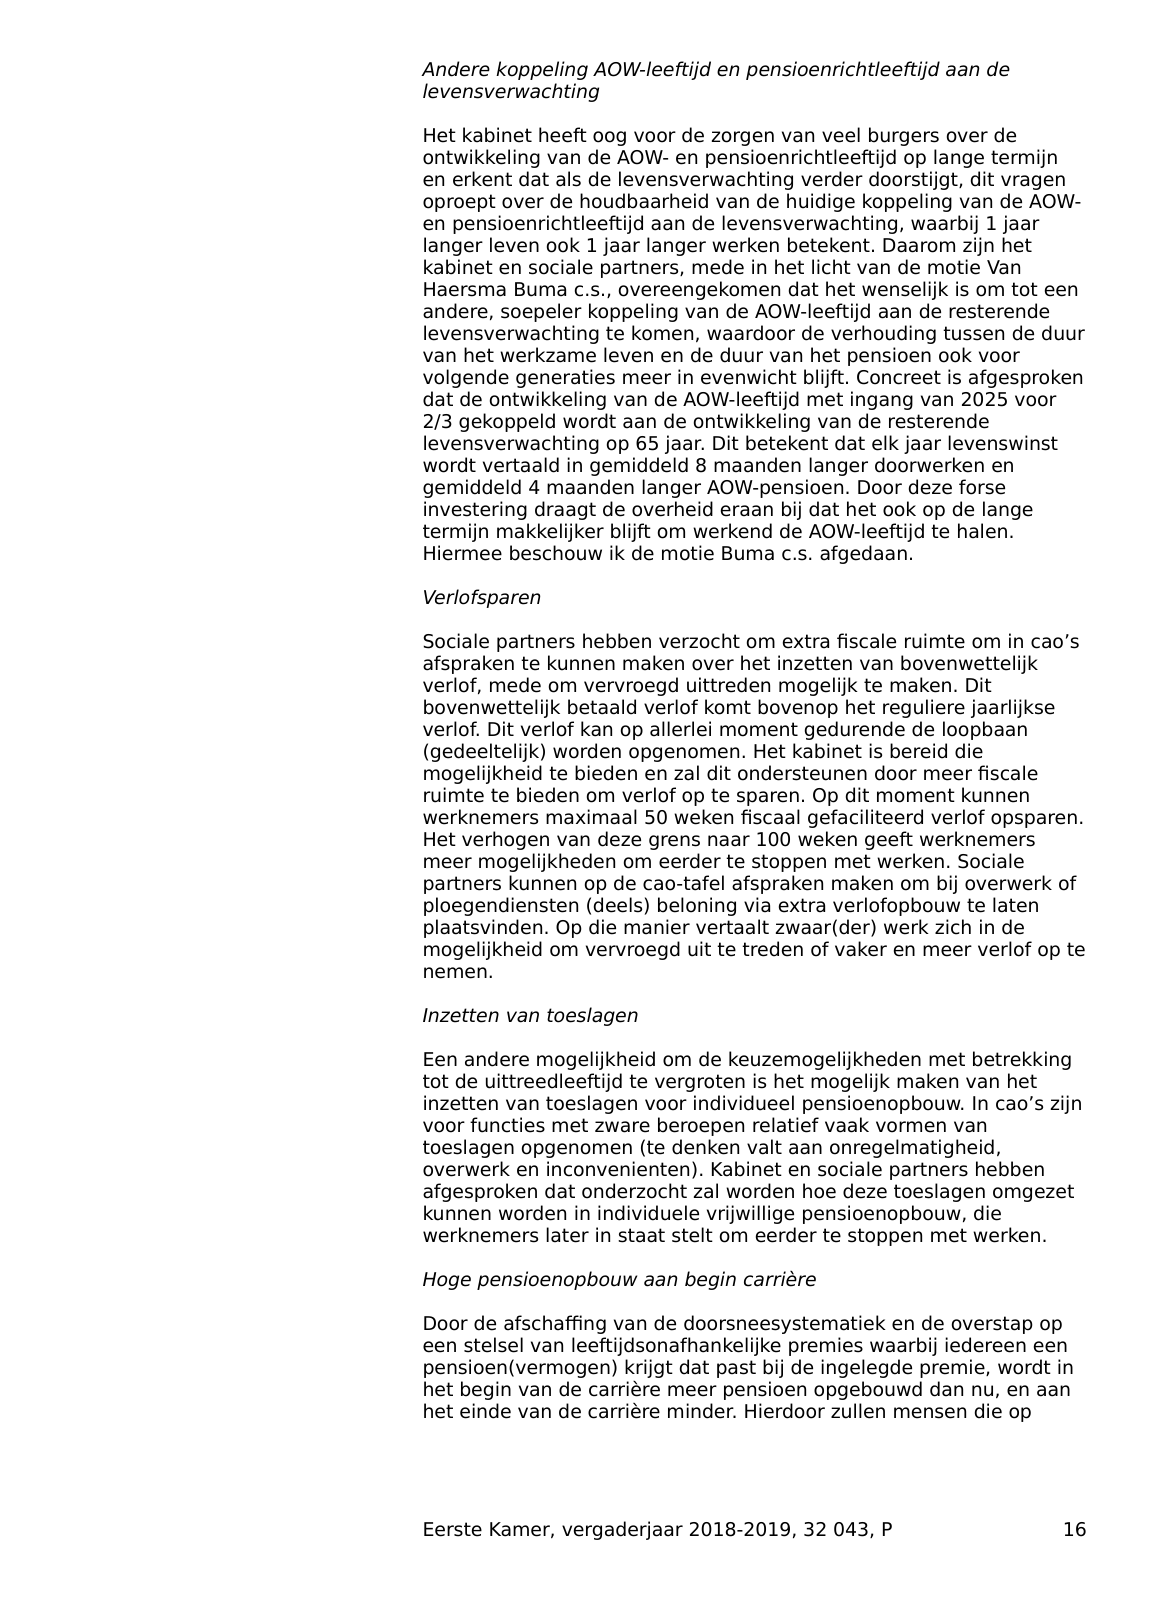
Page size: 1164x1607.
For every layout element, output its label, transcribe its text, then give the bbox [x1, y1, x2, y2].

text Een andere mogelijkheid om de keuzemogelijkheden met betrekking tot de uittreedleeftijd te vergroten is het mogelijk maken van het inzetten van toeslagen voor individueel pensioenopbouw. In cao’s zijn voor functies met zware beroepen relatief vaak vormen van toeslagen opgenomen (te denken valt aan onregelmatigheid, overwerk en inconvenienten). Kabinet en sociale partners hebben afgesproken dat onderzocht zal worden hoe deze toeslagen omgezet kunnen worden in individuele vrijwillige pensioenopbouw, die werknemers later in staat stelt om eerder te stoppen met werken. [422, 1049, 1087, 1247]
subtitle Inzetten van toeslagen [422, 1005, 1087, 1027]
text Door de afschaffing van de doorsneesystematiek en de overstap op een stelsel van leeftijdsonafhankelijke premies waarbij iedereen een pensioen(vermogen) krijgt dat past bij de ingelegde premie, wordt in het begin van de carrière meer pensioen opgebouwd dan nu, en aan het einde van de carrière minder. Hierdoor zullen mensen die op [422, 1313, 1087, 1423]
text Sociale partners hebben verzocht om extra fiscale ruimte om in cao’s afspraken te kunnen maken over het inzetten van bovenwettelijk verlof, mede om vervroegd uittreden mogelijk te maken. Dit bovenwettelijk betaald verlof komt bovenop het reguliere jaarlijkse verlof. Dit verlof kan op allerlei moment gedurende de loopbaan (gedeeltelijk) worden opgenomen. Het kabinet is bereid die mogelijkheid te bieden en zal dit ondersteunen door meer fiscale ruimte te bieden om verlof op te sparen. Op dit moment kunnen werknemers maximaal 50 weken fiscaal gefaciliteerd verlof opsparen. Het verhogen van deze grens naar 100 weken geeft werknemers meer mogelijkheden om eerder te stoppen met werken. Sociale partners kunnen op de cao-tafel afspraken maken om bij overwerk of ploegendiensten (deels) beloning via extra verlofopbouw te laten plaatsvinden. Op die manier vertaalt zwaar(der) werk zich in de mogelijkheid om vervroegd uit te treden of vaker en meer verlof op te nemen. [422, 631, 1087, 983]
subtitle Andere koppeling AOW-leeftijd en pensioenrichtleeftijd aan de levensverwachting [422, 59, 1087, 103]
text Het kabinet heeft oog voor de zorgen van veel burgers over de ontwikkeling van de AOW- en pensioenrichtleeftijd op lange termijn en erkent dat als de levensverwachting verder doorstijgt, dit vragen oproept over de houdbaarheid van de huidige koppeling van de AOW- en pensioenrichtleeftijd aan de levensverwachting, waarbij 1 jaar langer leven ook 1 jaar langer werken betekent. Daarom zijn het kabinet en sociale partners, mede in het licht van de motie Van Haersma Buma c.s., overeengekomen dat het wenselijk is om tot een andere, soepeler koppeling van de AOW-leeftijd aan de resterende levensverwachting te komen, waardoor de verhouding tussen de duur van het werkzame leven en de duur van het pensioen ook voor volgende generaties meer in evenwicht blijft. Concreet is afgesproken dat de ontwikkeling van de AOW-leeftijd met ingang van 2025 voor 2/3 gekoppeld wordt aan de ontwikkeling van de resterende levensverwachting op 65 jaar. Dit betekent dat elk jaar levenswinst wordt vertaald in gemiddeld 8 maanden langer doorwerken en gemiddeld 4 maanden langer AOW-pensioen. Door deze forse investering draagt de overheid eraan bij dat het ook op de lange termijn makkelijker blijft om werkend de AOW-leeftijd te halen. Hiermee beschouw ik de motie Buma c.s. afgedaan. [422, 125, 1087, 565]
subtitle Hoge pensioenopbouw aan begin carrière [422, 1269, 1087, 1291]
subtitle Verlofsparen [422, 587, 1087, 609]
